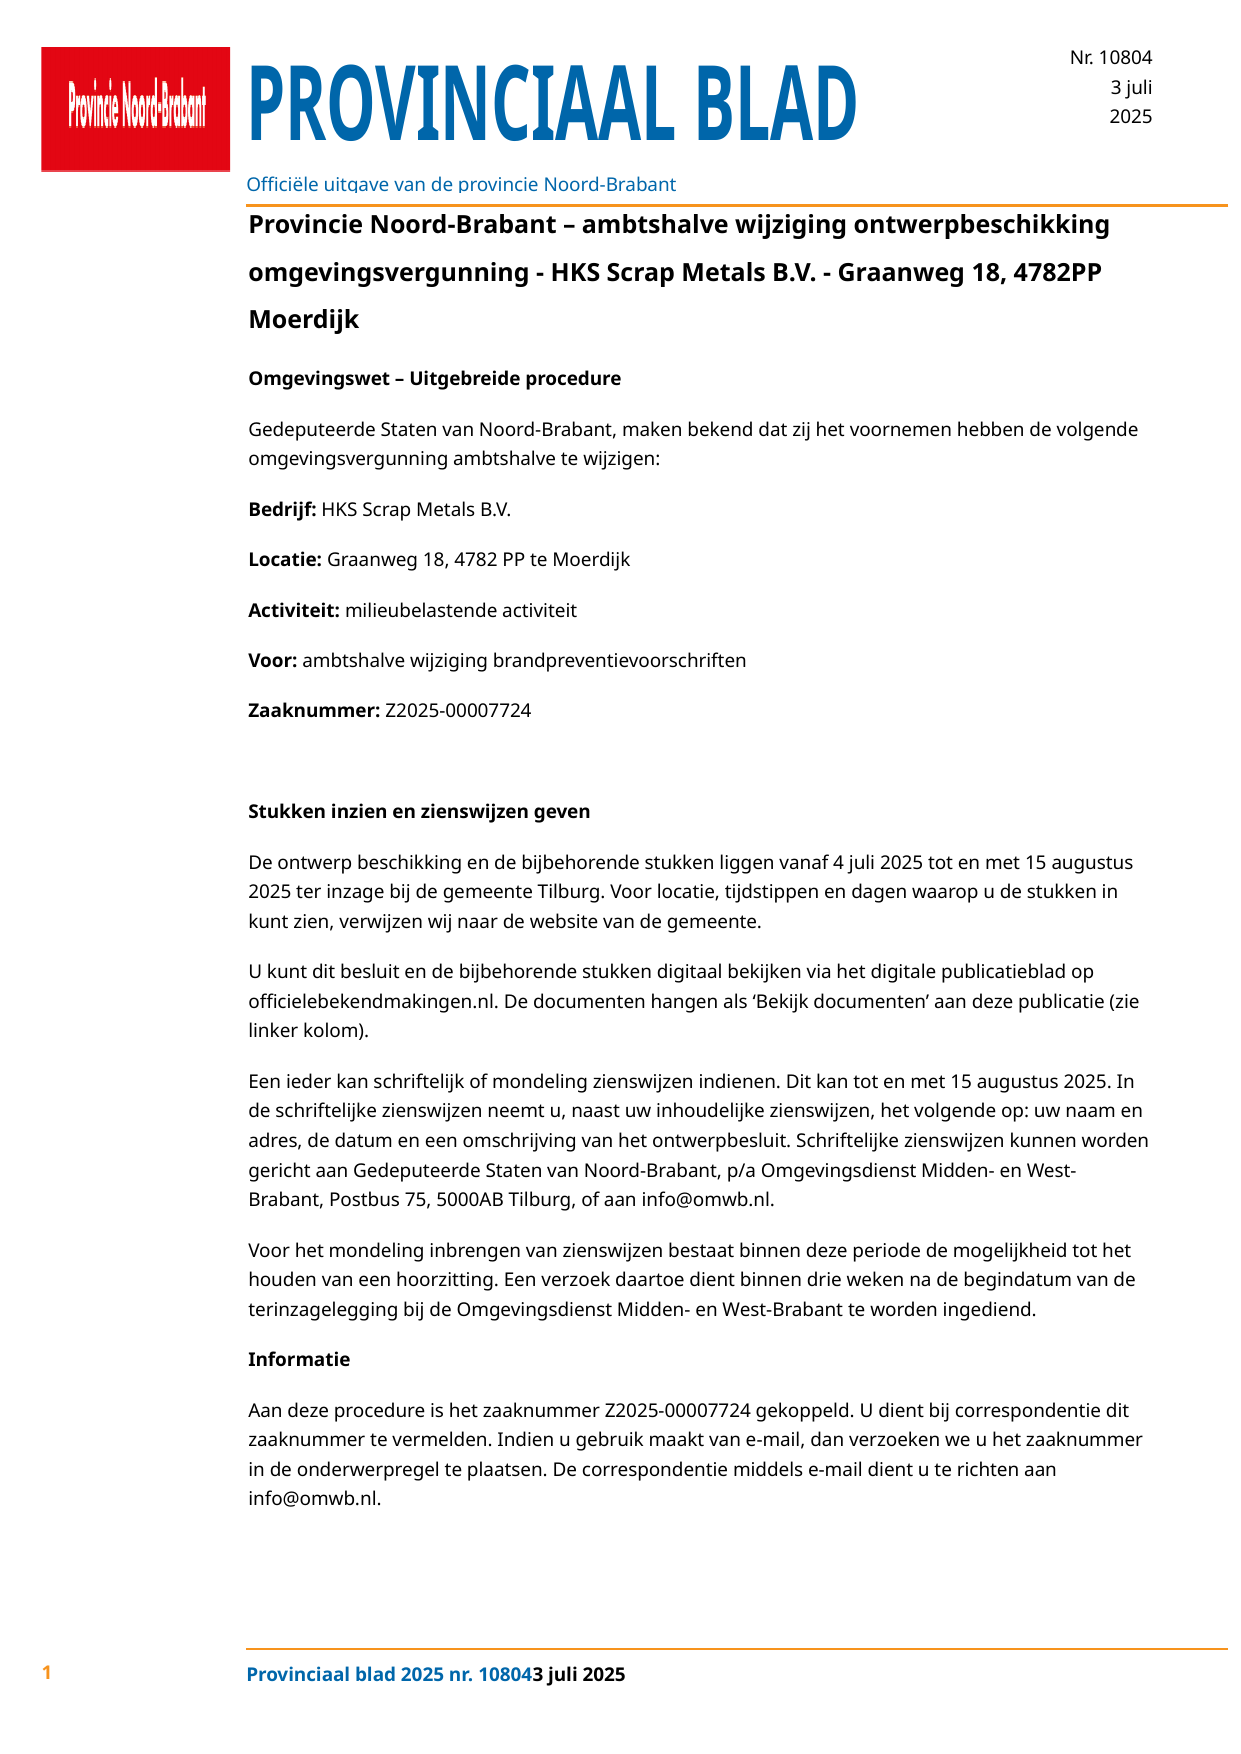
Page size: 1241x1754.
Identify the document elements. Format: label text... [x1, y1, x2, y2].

text Aan deze procedure is het zaaknummer Z2025-00007724 gekoppeld. U dient bij correspondentie dit zaaknummer te vermelden. Indien u gebruik maakt van e-mail, dan verzoeken we u het zaaknummer in de onderwerpregel te plaatsen. De correspondentie middels e-mail dient u te richten aan info@omwb.nl. [248, 1397, 1152, 1511]
text Een ieder kan schriftelijk of mondeling zienswijzen indienen. Dit kan tot en met 15 augustus 2025. In de schriftelijke zienswijzen neemt u, naast uw inhoudelijke zienswijzen, het volgende op: uw naam en adres, de datum en een omschrijving van het ontwerpbesluit. Schriftelijke zienswijzen kunnen worden gericht aan Gedeputeerde Staten van Noord-Brabant, p/a Omgevingsdienst Midden- en West-Brabant, Postbus 75, 5000AB Tilburg, of aan info@omwb.nl. [248, 1068, 1152, 1212]
text Bedrijf: HKS Scrap Metals B.V. [248, 496, 1152, 522]
text Gedeputeerde Staten van Noord-Brabant, maken bekend dat zij het voornemen hebben de volgende omgevingsvergunning ambtshalve te wijzigen: [248, 416, 1152, 471]
text Activiteit: milieubelastende activiteit [248, 597, 1152, 622]
text Omgevingswet – Uitgebreide procedure [248, 366, 1152, 391]
text Voor het mondeling inbrengen van zienswijzen bestaat binnen deze periode de mogelijkheid tot het houden van een hoorzitting. Een verzoek daartoe dient binnen drie weken na de begindatum van de terinzagelegging bij de Omgevingsdienst Midden- en West-Brabant te worden ingediend. [248, 1237, 1152, 1322]
text Zaaknummer: Z2025-00007724 [248, 698, 1152, 723]
text U kunt dit besluit en de bijbehorende stukken digitaal bekijken via het digitale publicatieblad op officielebekendmakingen.nl. De documenten hangen als ‘Bekijk documenten’ aan deze publicatie (zie linker kolom). [248, 958, 1152, 1043]
text Provincie Noord-Brabant – ambtshalve wijziging ontwerpbeschikking omgevingsvergunning - HKS Scrap Metals B.V. - Graanweg 18, 4782PP Moerdijk [248, 207, 1152, 336]
text Stukken inzien en zienswijzen geven [248, 798, 1152, 824]
text Voor: ambtshalve wijziging brandpreventievoorschriften [248, 647, 1152, 673]
picture [41, 47, 231, 172]
text Locatie: Graanweg 18, 4782 PP te Moerdijk [248, 546, 1152, 572]
text Informatie [248, 1346, 1152, 1372]
text De ontwerp beschikking en de bijbehorende stukken liggen vanaf 4 juli 2025 tot en met 15 augustus 2025 ter inzage bij de gemeente Tilburg. Voor locatie, tijdstippen en dagen waarop u de stukken in kunt zien, verwijzen wij naar de website van de gemeente. [248, 849, 1152, 934]
